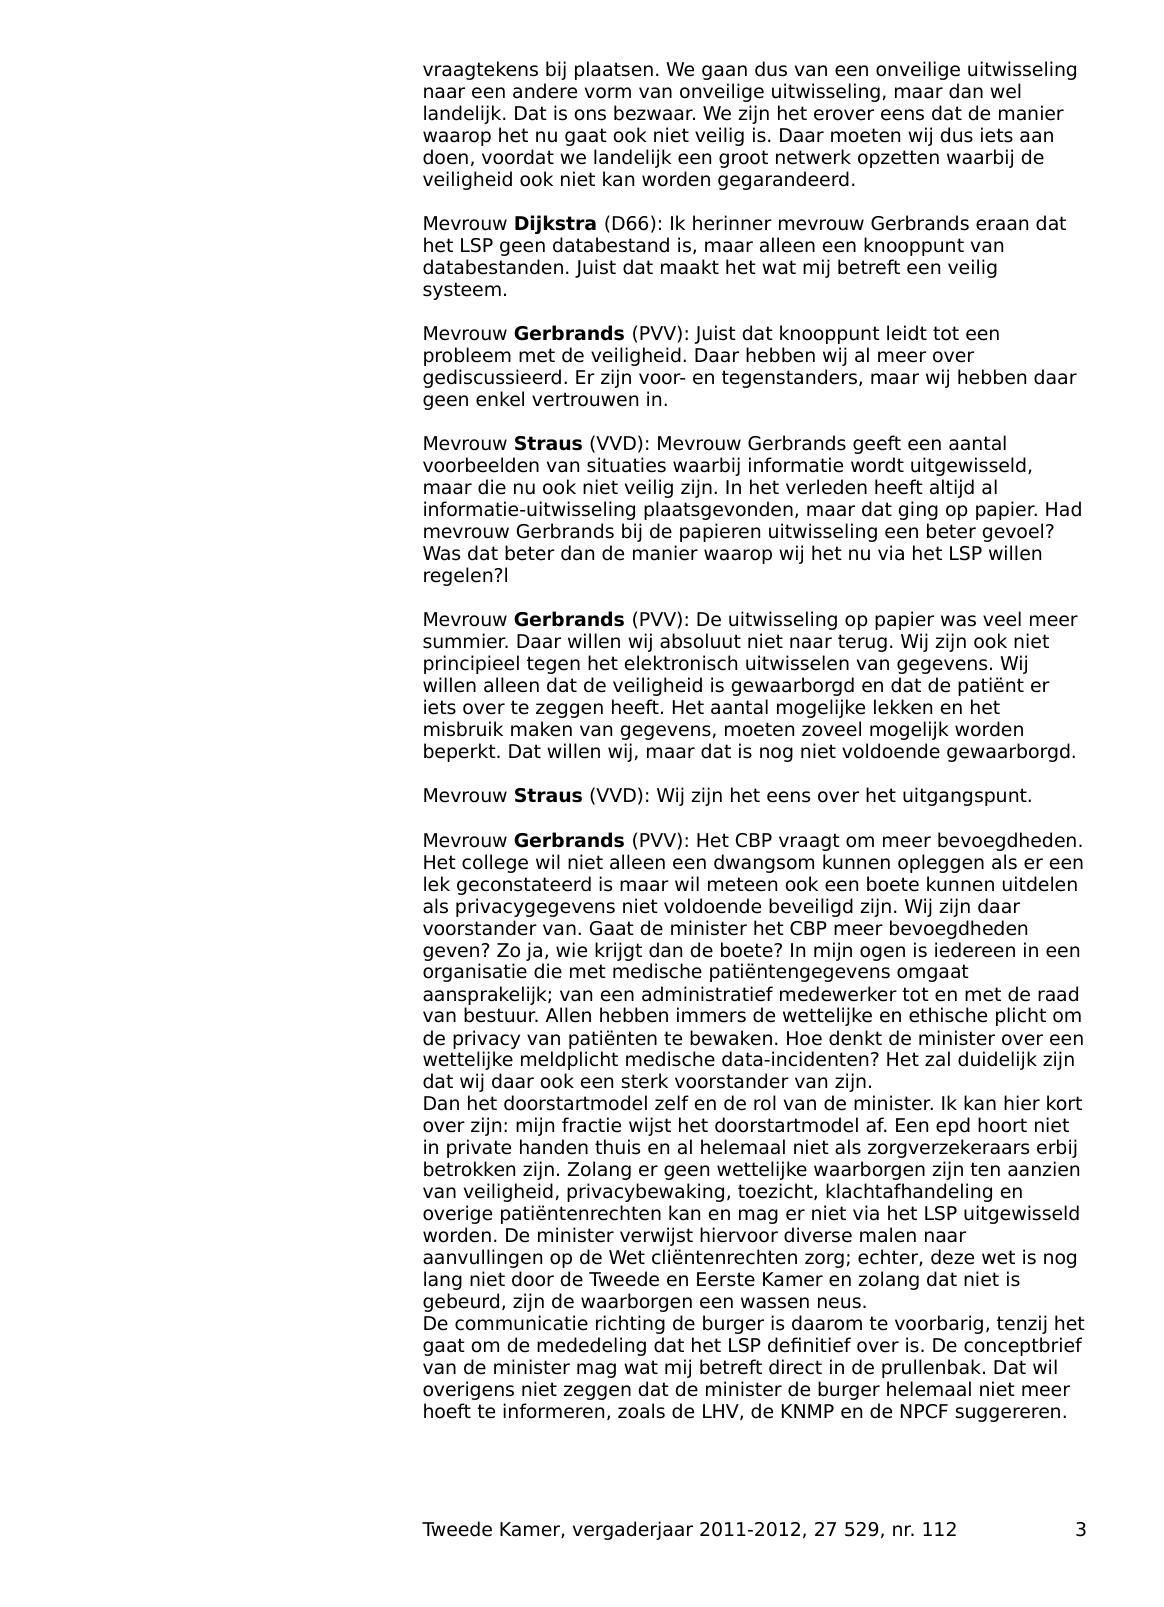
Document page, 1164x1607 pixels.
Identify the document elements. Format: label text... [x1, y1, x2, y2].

text Mevrouw Gerbrands (PVV): De uitwisseling op papier was veel meer summier. Daar willen wij absoluut niet naar terug. Wij zijn ook niet principieel tegen het elektronisch uitwisselen van gegevens. Wij willen alleen dat de veiligheid is gewaarborgd en dat de patiënt er iets over te zeggen heeft. Het aantal mogelijke lekken en het misbruik maken van gegevens, moeten zoveel mogelijk worden beperkt. Dat willen wij, maar dat is nog niet voldoende gewaarborgd. [422, 609, 1087, 763]
text Mevrouw Straus (VVD): Mevrouw Gerbrands geeft een aantal voorbeelden van situaties waarbij informatie wordt uitgewisseld, maar die nu ook niet veilig zijn. In het verleden heeft altijd al informatie-uitwisseling plaatsgevonden, maar dat ging op papier. Had mevrouw Gerbrands bij de papieren uitwisseling een beter gevoel? Was dat beter dan de manier waarop wij het nu via het LSP willen regelen?l [422, 433, 1087, 587]
text vraagtekens bij plaatsen. We gaan dus van een onveilige uitwisseling naar een andere vorm van onveilige uitwisseling, maar dan wel landelijk. Dat is ons bezwaar. We zijn het erover eens dat de manier waarop het nu gaat ook niet veilig is. Daar moeten wij dus iets aan doen, voordat we landelijk een groot netwerk opzetten waarbij de veiligheid ook niet kan worden gegarandeerd. [422, 59, 1087, 191]
text Dan het doorstartmodel zelf en de rol van de minister. Ik kan hier kort over zijn: mijn fractie wijst het doorstartmodel af. Een epd hoort niet in private handen thuis en al helemaal niet als zorgverzekeraars erbij betrokken zijn. Zolang er geen wettelijke waarborgen zijn ten aanzien van veiligheid, privacybewaking, toezicht, klachtafhandeling en overige patiëntenrechten kan en mag er niet via het LSP uitgewisseld worden. De minister verwijst hiervoor diverse malen naar aanvullingen op de Wet cliëntenrechten zorg; echter, deze wet is nog lang niet door de Tweede en Eerste Kamer en zolang dat niet is gebeurd, zijn de waarborgen een wassen neus. [422, 1093, 1087, 1313]
text De communicatie richting de burger is daarom te voorbarig, tenzij het gaat om de mededeling dat het LSP definitief over is. De conceptbrief van de minister mag wat mij betreft direct in de prullenbak. Dat wil overigens niet zeggen dat de minister de burger helemaal niet meer hoeft te informeren, zoals de LHV, de KNMP en de NPCF suggereren. [422, 1313, 1087, 1423]
text Mevrouw Straus (VVD): Wij zijn het eens over het uitgangspunt. [422, 785, 1087, 807]
text Mevrouw Gerbrands (PVV): Juist dat knooppunt leidt tot een probleem met de veiligheid. Daar hebben wij al meer over gediscussieerd. Er zijn voor- en tegenstanders, maar wij hebben daar geen enkel vertrouwen in. [422, 323, 1087, 411]
text Mevrouw Dijkstra (D66): Ik herinner mevrouw Gerbrands eraan dat het LSP geen databestand is, maar alleen een knooppunt van databestanden. Juist dat maakt het wat mij betreft een veilig systeem. [422, 213, 1087, 301]
text Mevrouw Gerbrands (PVV): Het CBP vraagt om meer bevoegdheden. Het college wil niet alleen een dwangsom kunnen opleggen als er een lek geconstateerd is maar wil meteen ook een boete kunnen uitdelen als privacygegevens niet voldoende beveiligd zijn. Wij zijn daar voorstander van. Gaat de minister het CBP meer bevoegdheden geven? Zo ja, wie krijgt dan de boete? In mijn ogen is iedereen in een organisatie die met medische patiëntengegevens omgaat aansprakelijk; van een administratief medewerker tot en met de raad van bestuur. Allen hebben immers de wettelijke en ethische plicht om de privacy van patiënten te bewaken. Hoe denkt de minister over een wettelijke meldplicht medische data-incidenten? Het zal duidelijk zijn dat wij daar ook een sterk voorstander van zijn. [422, 829, 1087, 1093]
